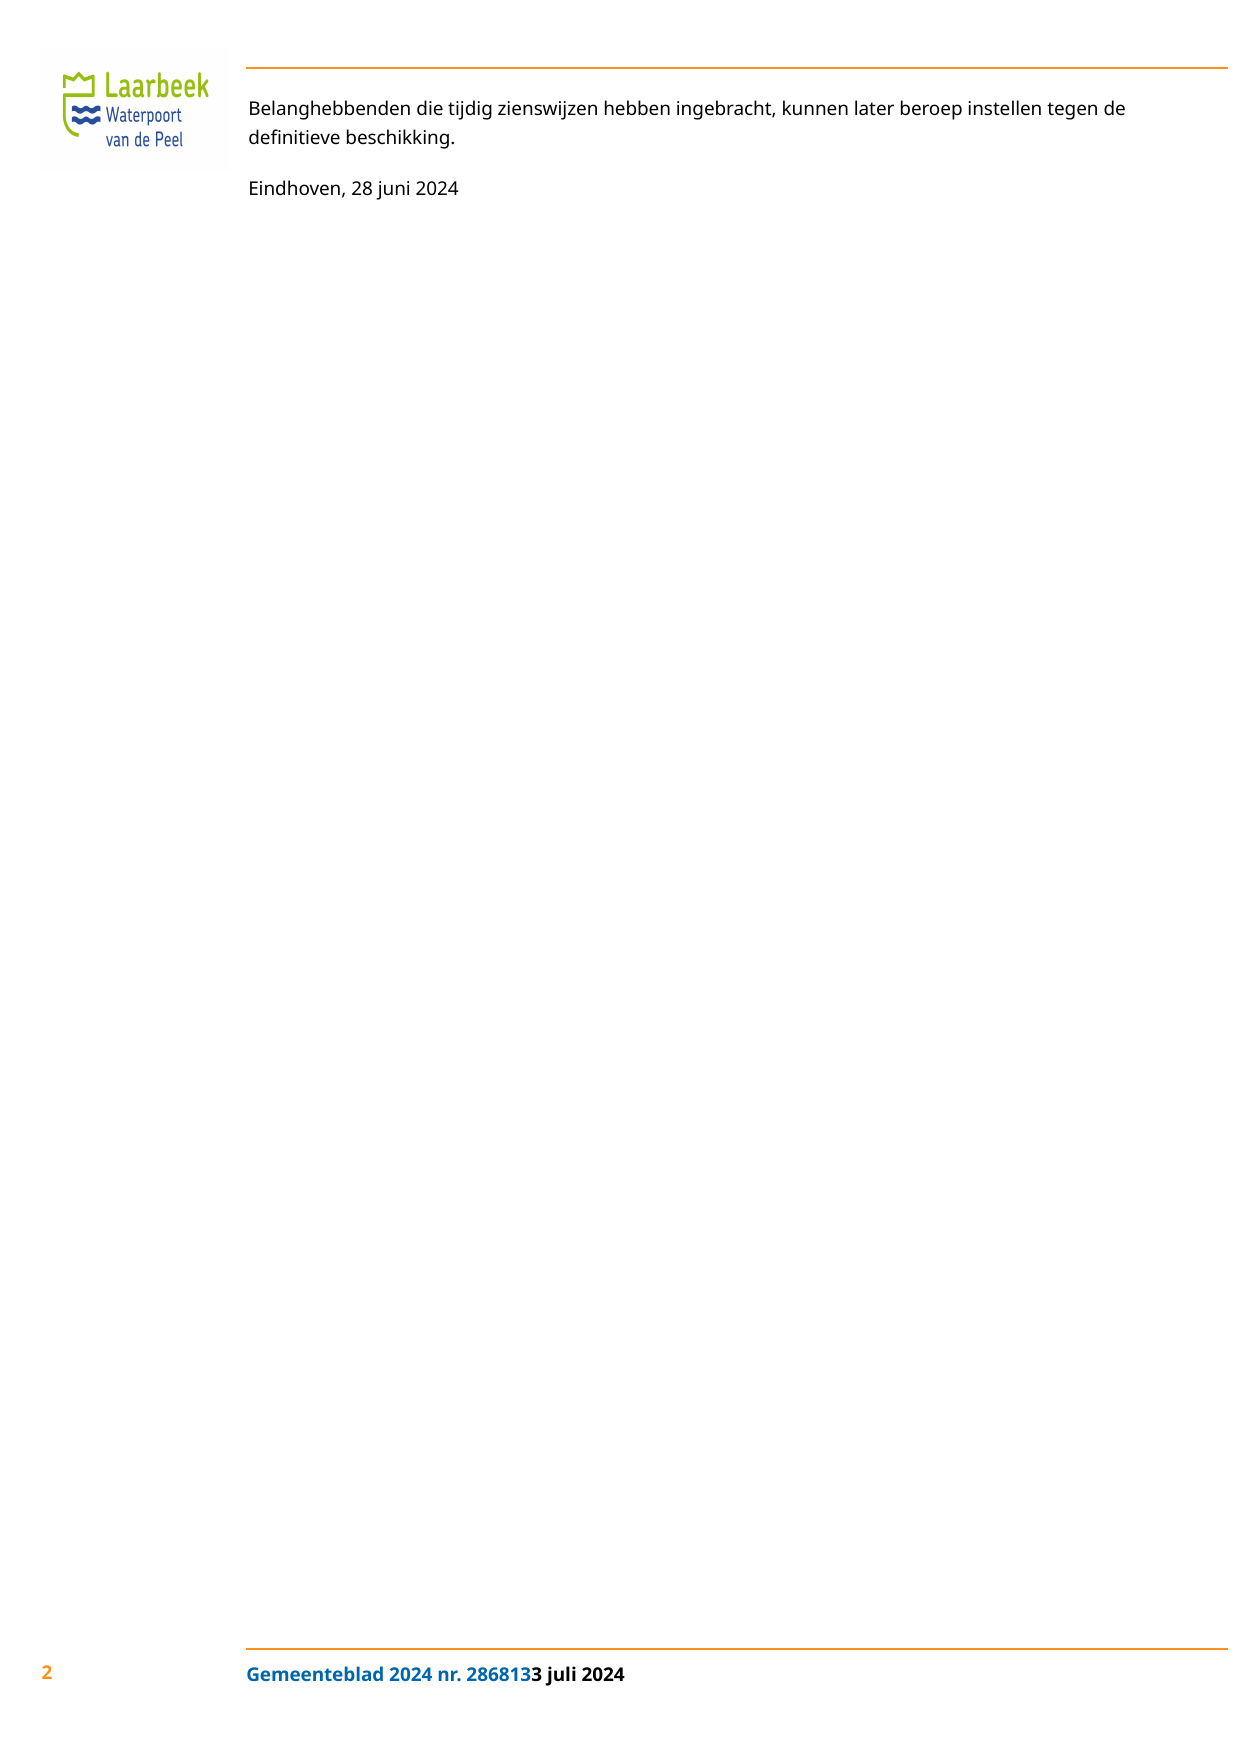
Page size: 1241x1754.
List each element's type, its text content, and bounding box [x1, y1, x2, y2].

text Belanghebbenden die tijdig zienswijzen hebben ingebracht, kunnen later beroep instellen tegen de definitieve beschikking. [248, 95, 1152, 150]
text Eindhoven, 28 juni 2024 [248, 175, 1152, 201]
picture [41, 47, 231, 172]
